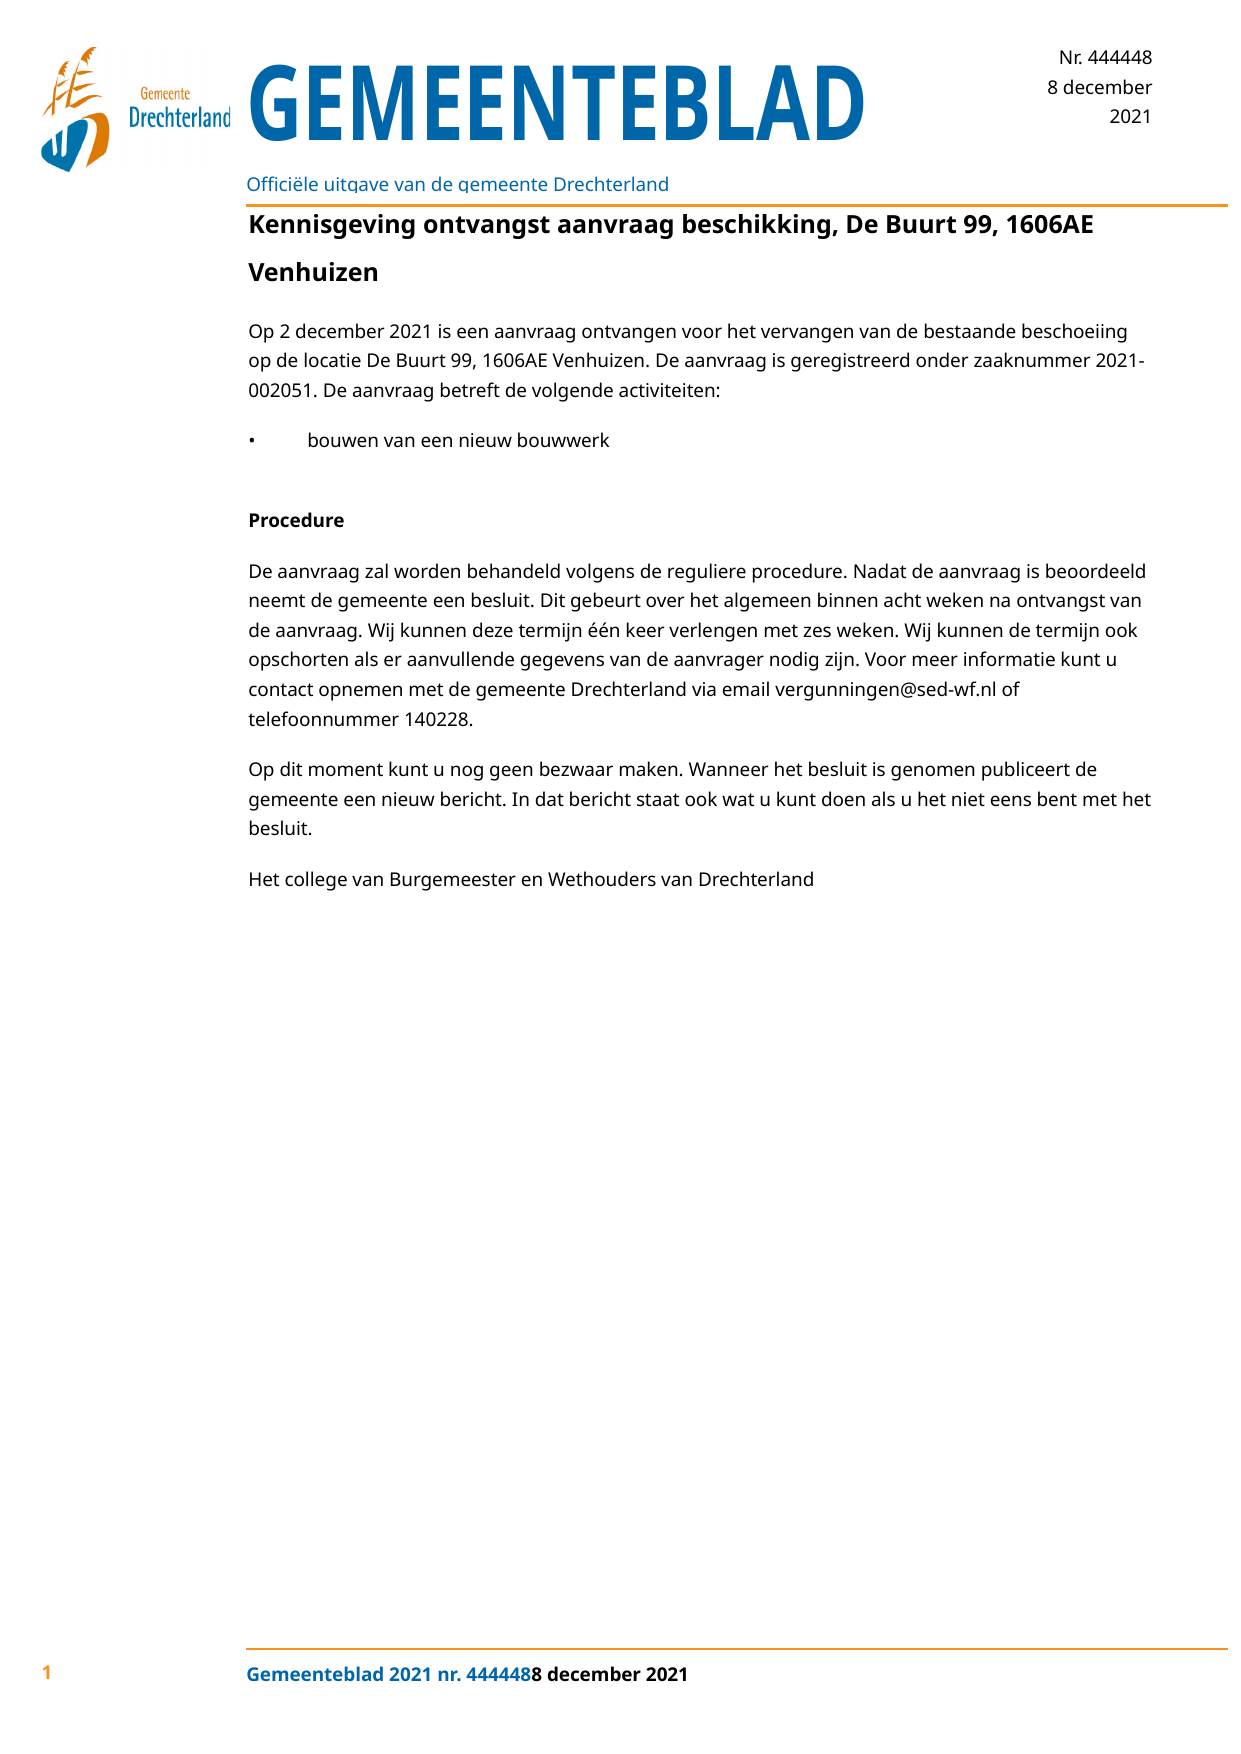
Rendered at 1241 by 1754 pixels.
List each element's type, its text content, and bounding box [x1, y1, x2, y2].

text De aanvraag zal worden behandeld volgens de reguliere procedure. Nadat de aanvraag is beoordeeld neemt de gemeente een besluit. Dit gebeurt over het algemeen binnen acht weken na ontvangst van de aanvraag. Wij kunnen deze termijn één keer verlengen met zes weken. Wij kunnen de termijn ook opschorten als er aanvullende gegevens van de aanvrager nodig zijn. Voor meer informatie kunt u contact opnemen met de gemeente Drechterland via email vergunningen@sed-wf.nl of telefoonnummer 140228. [248, 558, 1152, 732]
list bouwen van een nieuw bouwwerk [248, 427, 1152, 453]
text Kennisgeving ontvangst aanvraag beschikking, De Buurt 99, 1606AE Venhuizen [248, 207, 1152, 288]
picture [41, 158, 64, 172]
picture [41, 47, 231, 172]
text Procedure [248, 507, 1152, 533]
text Op 2 december 2021 is een aanvraag ontvangen voor het vervangen van de bestaande beschoeiing op de locatie De Buurt 99, 1606AE Venhuizen. De aanvraag is geregistreerd onder zaaknummer 2021-002051. De aanvraag betreft de volgende activiteiten: [248, 318, 1152, 403]
picture [226, 115, 231, 124]
text Het college van Burgemeester en Wethouders van Drechterland [248, 866, 1152, 892]
text Op dit moment kunt u nog geen bezwaar maken. Wanneer het besluit is genomen publiceert de gemeente een nieuw bericht. In dat bericht staat ook wat u kunt doen als u het niet eens bent met het besluit. [248, 756, 1152, 841]
